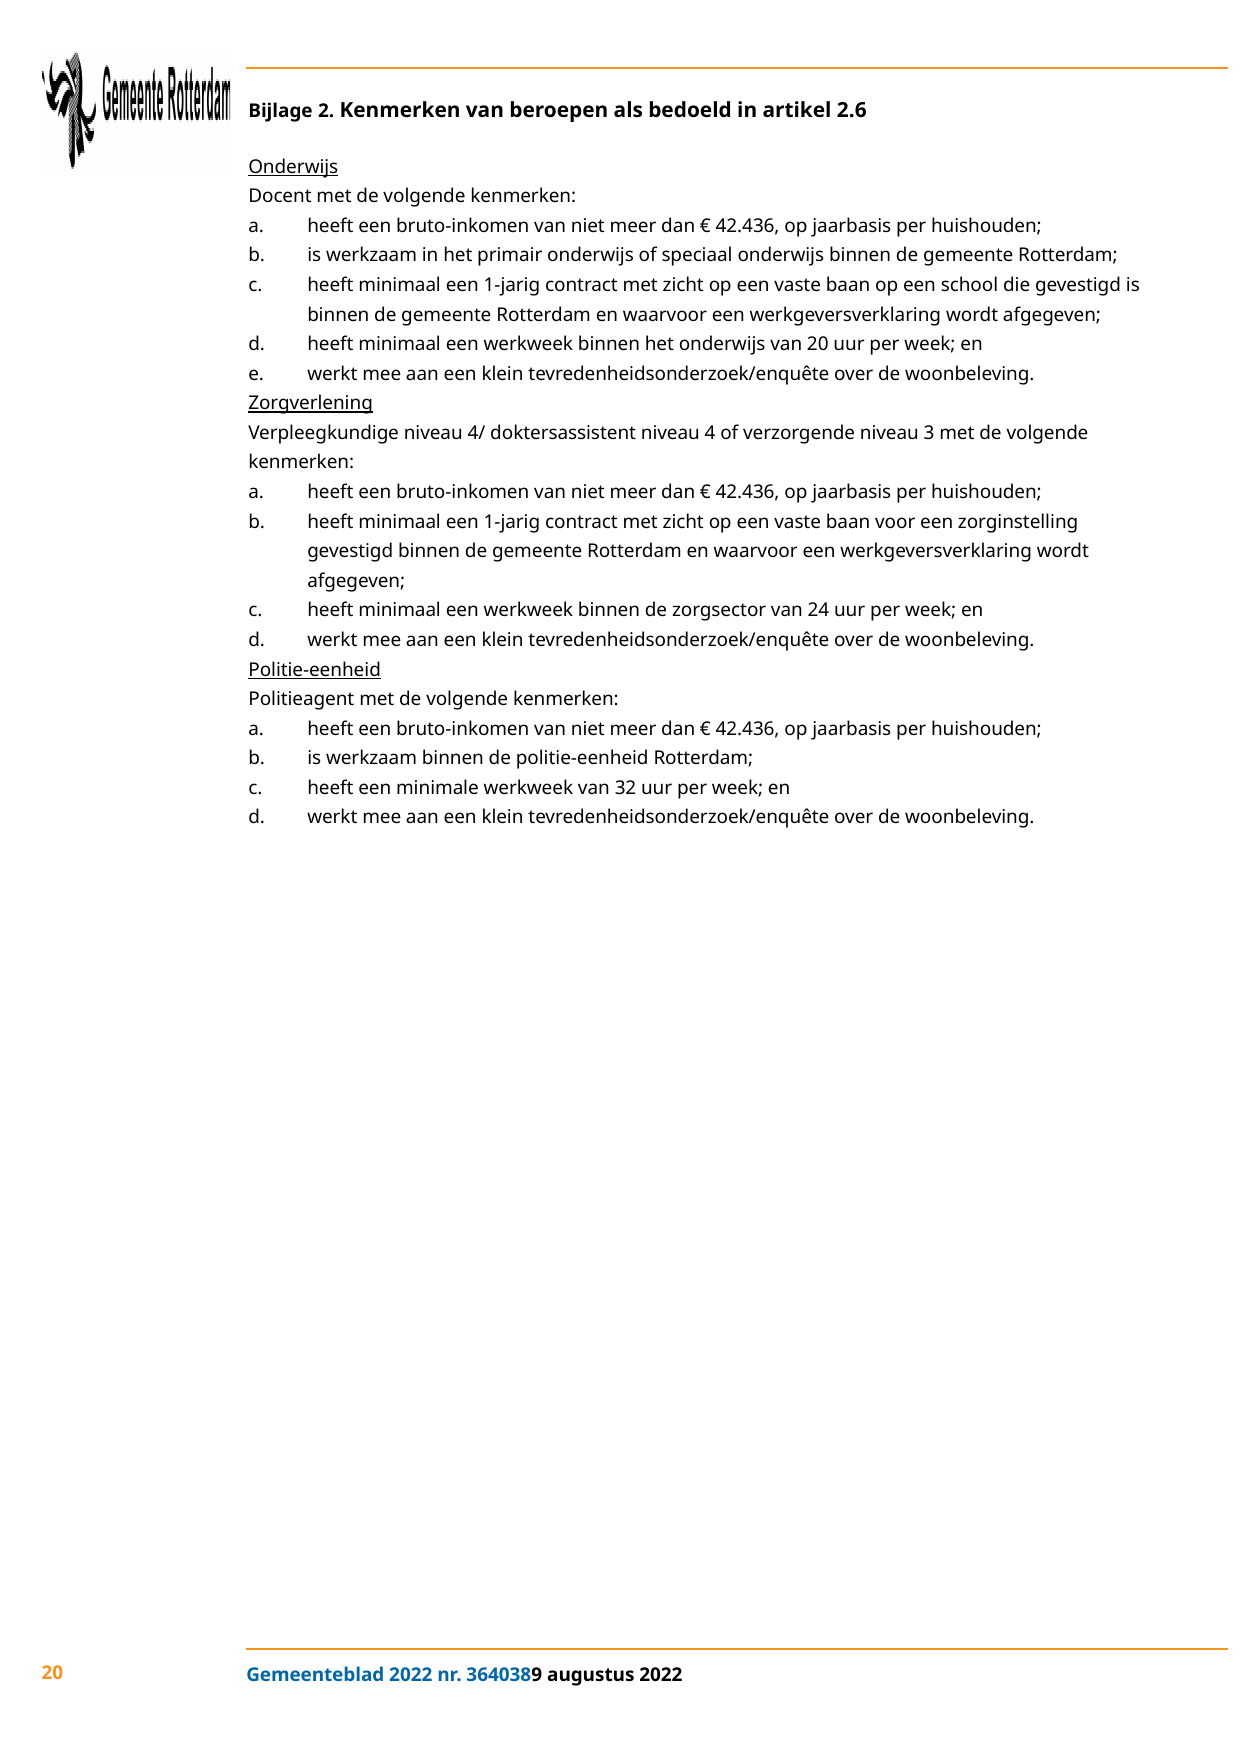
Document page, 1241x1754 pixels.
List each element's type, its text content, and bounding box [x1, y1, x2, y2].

text Verpleegkundige niveau 4/ doktersassistent niveau 4 of verzorgende niveau 3 met de volgende kenmerken: [248, 419, 1152, 474]
list heeft een bruto-inkomen van niet meer dan € 42.436, op jaarbasis per huishouden; [248, 715, 1152, 741]
text Politieagent met de volgende kenmerken: [248, 685, 1152, 711]
list is werkzaam binnen de politie-eenheid Rotterdam; [248, 744, 1152, 770]
text Bijlage 2. Kenmerken van beroepen als bedoeld in artikel 2.6 [248, 95, 1152, 123]
list heeft minimaal een 1-jarig contract met zicht op een vaste baan voor een zorginstelling gevestigd binnen de gemeente Rotterdam en waarvoor een werkgeversverklaring wordt afgegeven; [248, 508, 1152, 593]
list heeft minimaal een 1-jarig contract met zicht op een vaste baan op een school die gevestigd is binnen de gemeente Rotterdam en waarvoor een werkgeversverklaring wordt afgegeven; [248, 271, 1152, 327]
text Politie-eenheid [248, 656, 1152, 682]
list werkt mee aan een klein tevredenheidsonderzoek/enquête over de woonbeleving. [248, 360, 1152, 386]
picture [41, 47, 231, 172]
text Zorgverlening [248, 389, 1152, 415]
text Onderwijs [248, 153, 1152, 179]
list heeft een bruto-inkomen van niet meer dan € 42.436, op jaarbasis per huishouden; [248, 478, 1152, 504]
list werkt mee aan een klein tevredenheidsonderzoek/enquête over de woonbeleving. [248, 804, 1152, 829]
list heeft minimaal een werkweek binnen de zorgsector van 24 uur per week; en [248, 597, 1152, 622]
list heeft een bruto-inkomen van niet meer dan € 42.436, op jaarbasis per huishouden; [248, 212, 1152, 238]
list is werkzaam in het primair onderwijs of speciaal onderwijs binnen de gemeente Rotterdam; [248, 242, 1152, 267]
list werkt mee aan een klein tevredenheidsonderzoek/enquête over de woonbeleving. [248, 626, 1152, 652]
list heeft minimaal een werkweek binnen het onderwijs van 20 uur per week; en [248, 330, 1152, 356]
list heeft een minimale werkweek van 32 uur per week; en [248, 774, 1152, 800]
text Docent met de volgende kenmerken: [248, 182, 1152, 208]
